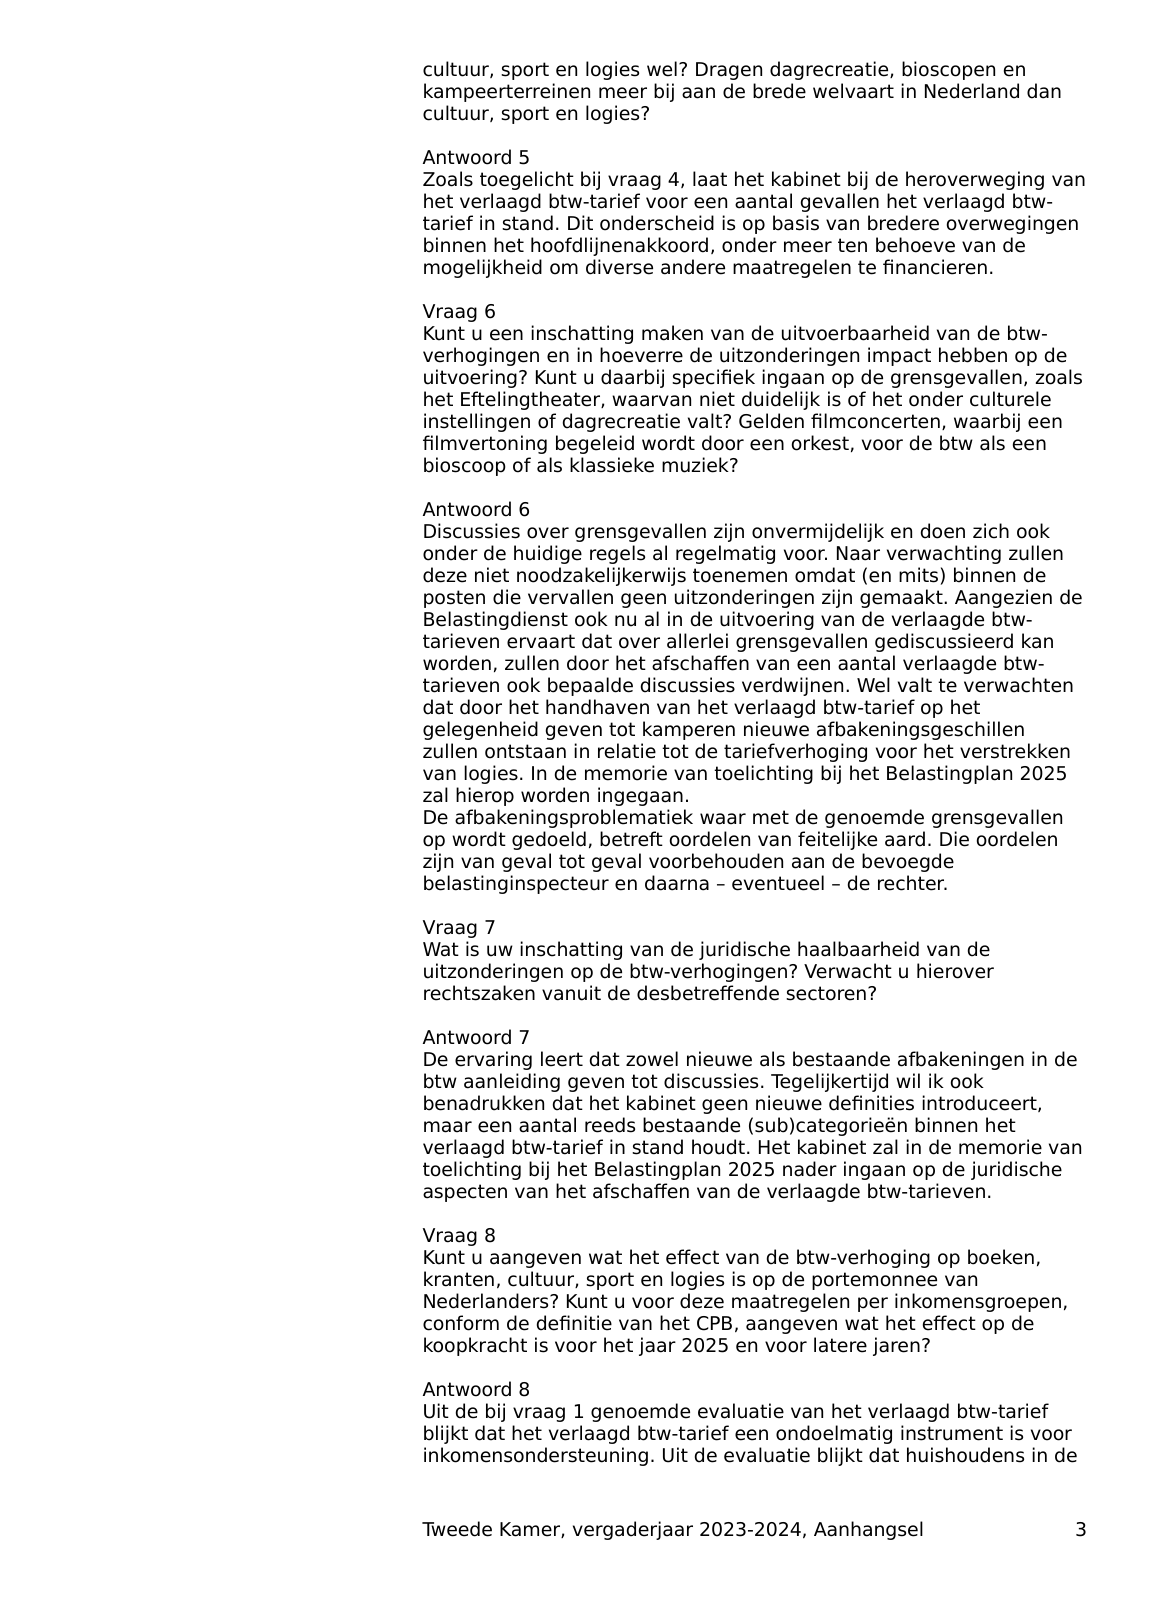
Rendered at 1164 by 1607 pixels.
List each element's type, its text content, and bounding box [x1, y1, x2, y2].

text Uit de bij vraag 1 genoemde evaluatie van het verlaagd btw-tarief blijkt dat het verlaagd btw-tarief een ondoelmatig instrument is voor inkomensondersteuning. Uit de evaluatie blijkt dat huishoudens in de [422, 1401, 1087, 1467]
text Antwoord 8 [422, 1379, 1087, 1401]
text Kunt u een inschatting maken van de uitvoerbaarheid van de btw-verhogingen en in hoeverre de uitzonderingen impact hebben op de uitvoering? Kunt u daarbij specifiek ingaan op de grensgevallen, zoals het Eftelingtheater, waarvan niet duidelijk is of het onder culturele instellingen of dagrecreatie valt? Gelden filmconcerten, waarbij een filmvertoning begeleid wordt door een orkest, voor de btw als een bioscoop of als klassieke muziek? [422, 323, 1087, 477]
text Wat is uw inschatting van de juridische haalbaarheid van de uitzonderingen op de btw-verhogingen? Verwacht u hierover rechtszaken vanuit de desbetreffende sectoren? [422, 939, 1087, 1005]
text Vraag 7 [422, 917, 1087, 939]
text De afbakeningsproblematiek waar met de genoemde grensgevallen op wordt gedoeld, betreft oordelen van feitelijke aard. Die oordelen zijn van geval tot geval voorbehouden aan de bevoegde belastinginspecteur en daarna – eventueel – de rechter. [422, 807, 1087, 895]
text Vraag 6 [422, 301, 1087, 323]
text Zoals toegelicht bij vraag 4, laat het kabinet bij de heroverweging van het verlaagd btw-tarief voor een aantal gevallen het verlaagd btw-tarief in stand. Dit onderscheid is op basis van bredere overwegingen binnen het hoofdlijnenakkoord, onder meer ten behoeve van de mogelijkheid om diverse andere maatregelen te financieren. [422, 169, 1087, 279]
text Vraag 8 [422, 1225, 1087, 1247]
text Antwoord 5 [422, 147, 1087, 169]
text Antwoord 7 [422, 1027, 1087, 1049]
text cultuur, sport en logies wel? Dragen dagrecreatie, bioscopen en kampeerterreinen meer bij aan de brede welvaart in Nederland dan cultuur, sport en logies? [422, 59, 1087, 125]
text Antwoord 6 [422, 499, 1087, 521]
text De ervaring leert dat zowel nieuwe als bestaande afbakeningen in de btw aanleiding geven tot discussies. Tegelijkertijd wil ik ook benadrukken dat het kabinet geen nieuwe definities introduceert, maar een aantal reeds bestaande (sub)categorieën binnen het verlaagd btw-tarief in stand houdt. Het kabinet zal in de memorie van toelichting bij het Belastingplan 2025 nader ingaan op de juridische aspecten van het afschaffen van de verlaagde btw-tarieven. [422, 1049, 1087, 1203]
text Kunt u aangeven wat het effect van de btw-verhoging op boeken, kranten, cultuur, sport en logies is op de portemonnee van Nederlanders? Kunt u voor deze maatregelen per inkomensgroepen, conform de definitie van het CPB, aangeven wat het effect op de koopkracht is voor het jaar 2025 en voor latere jaren? [422, 1247, 1087, 1357]
text Discussies over grensgevallen zijn onvermijdelijk en doen zich ook onder de huidige regels al regelmatig voor. Naar verwachting zullen deze niet noodzakelijkerwijs toenemen omdat (en mits) binnen de posten die vervallen geen uitzonderingen zijn gemaakt. Aangezien de Belastingdienst ook nu al in de uitvoering van de verlaagde btw-tarieven ervaart dat over allerlei grensgevallen gediscussieerd kan worden, zullen door het afschaffen van een aantal verlaagde btw-tarieven ook bepaalde discussies verdwijnen. Wel valt te verwachten dat door het handhaven van het verlaagd btw-tarief op het gelegenheid geven tot kamperen nieuwe afbakeningsgeschillen zullen ontstaan in relatie tot de tariefverhoging voor het verstrekken van logies. In de memorie van toelichting bij het Belastingplan 2025 zal hierop worden ingegaan. [422, 521, 1087, 807]
